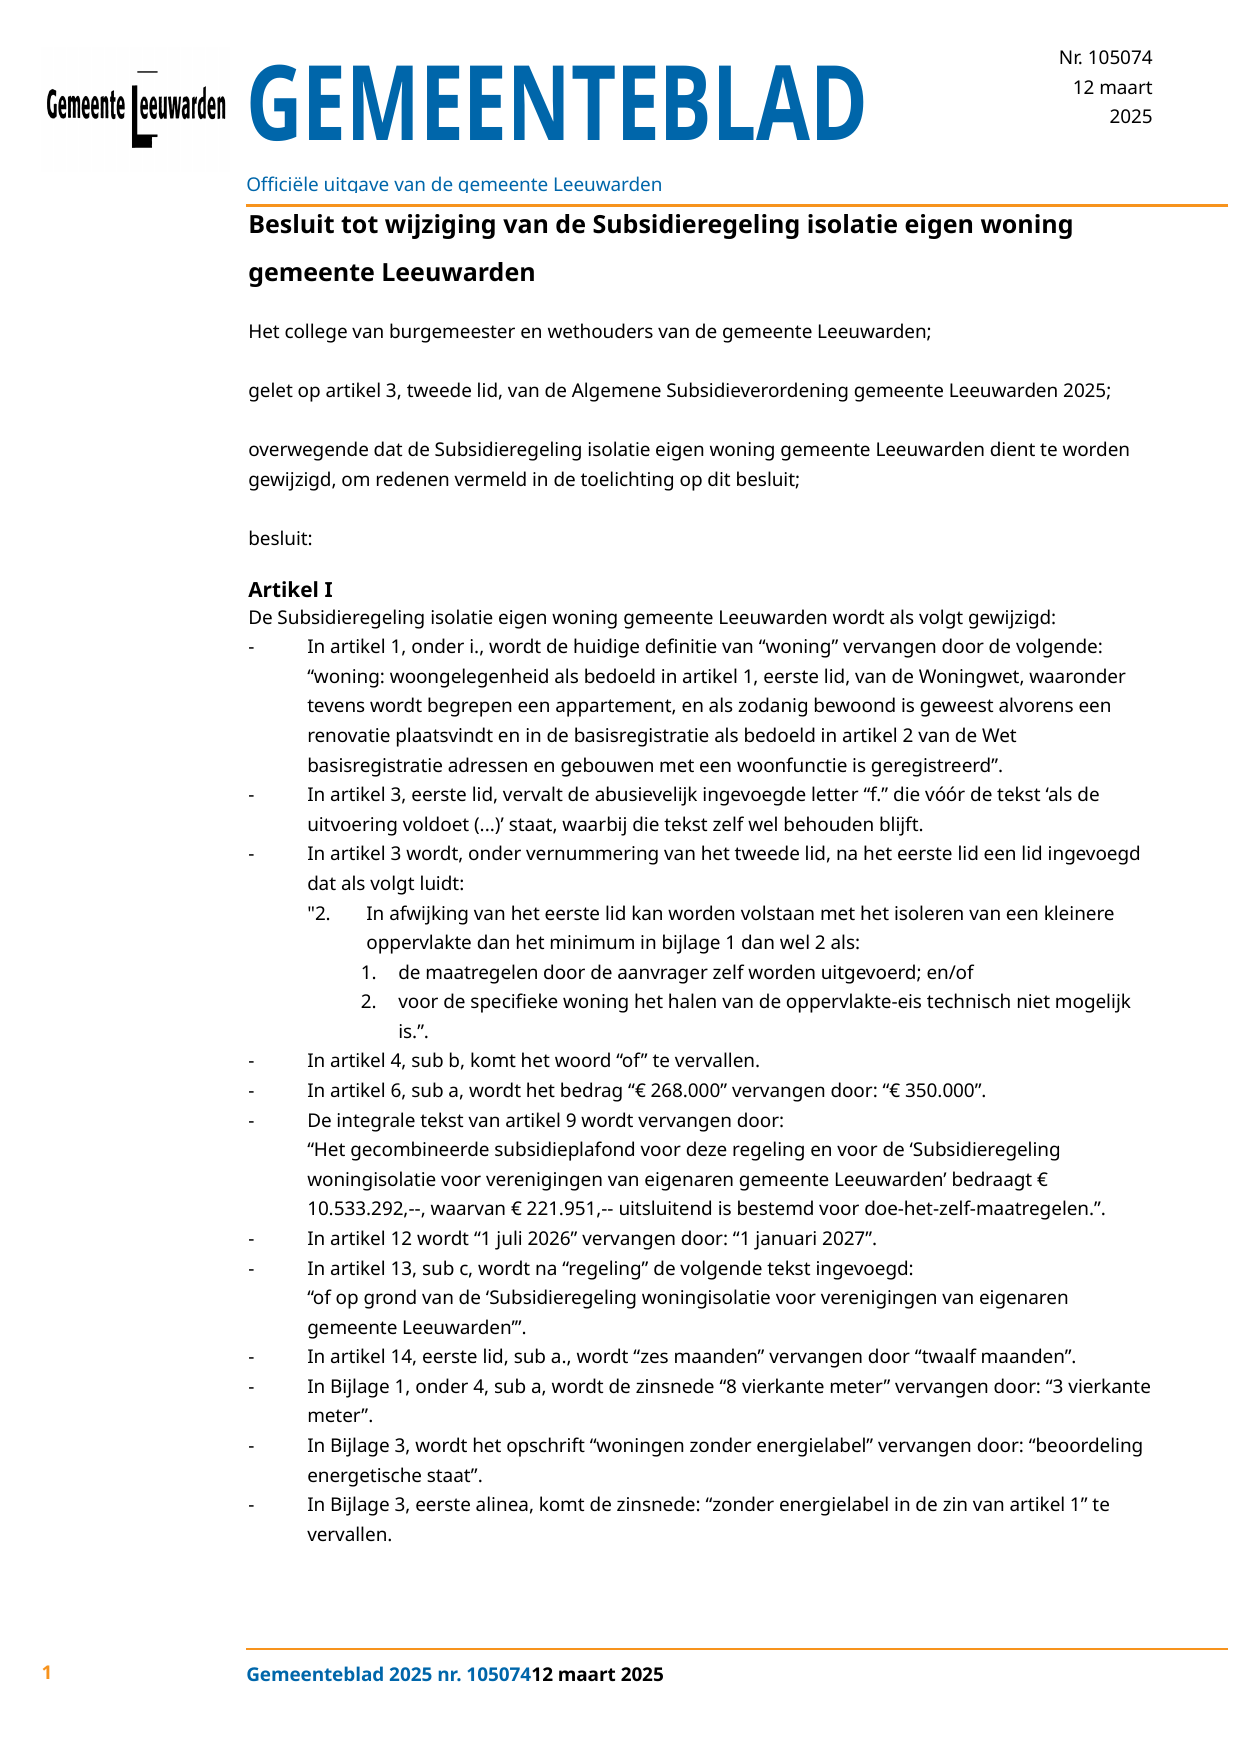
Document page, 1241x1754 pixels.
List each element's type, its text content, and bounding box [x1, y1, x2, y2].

text gelet op artikel 3, tweede lid, van de Algemene Subsidieverordening gemeente Leeuwarden 2025; [248, 377, 1152, 403]
list In Bijlage 3, wordt het opschrift “woningen zonder energielabel” vervangen door: “beoordeling energetische staat”. [248, 1432, 1152, 1487]
text Besluit tot wijziging van de Subsidieregeling isolatie eigen woning gemeente Leeuwarden [248, 207, 1152, 288]
list In artikel 1, onder i., wordt de huidige definitie van “woning” vervangen door de volgende: “woning: woongelegenheid als bedoeld in artikel 1, eerste lid, van de Woningwet, waaronder tevens wordt begrepen een appartement, en als zodanig bewoond is geweest alvorens een renovatie plaatsvindt en in de basisregistratie als bedoeld in artikel 2 van de Wet basisregistratie adressen en gebouwen met een woonfunctie is geregistreerd”. [248, 633, 1152, 777]
list In artikel 14, eerste lid, sub a., wordt “zes maanden” vervangen door “twaalf maanden”. [248, 1343, 1152, 1369]
list “of op grond van de ‘Subsidieregeling woningisolatie voor verenigingen van eigenaren gemeente Leeuwarden’”. [248, 1284, 1152, 1339]
list de maatregelen door de aanvrager zelf worden uitgevoerd; en/of [361, 959, 1152, 984]
text Het college van burgemeester en wethouders van de gemeente Leeuwarden; [248, 318, 1152, 344]
list De integrale tekst van artikel 9 wordt vervangen door: [248, 1107, 1152, 1132]
list In artikel 3, eerste lid, vervalt de abusievelijk ingevoegde letter “f.” die vóór de tekst ‘als de uitvoering voldoet (...)’ staat, waarbij die tekst zelf wel behouden blijft. [248, 781, 1152, 837]
list In Bijlage 3, eerste alinea, komt de zinsnede: “zonder energielabel in de zin van artikel 1” te vervallen. [248, 1491, 1152, 1547]
text besluit: [248, 525, 1152, 551]
list In artikel 13, sub c, wordt na “regeling” de volgende tekst ingevoegd: [248, 1255, 1152, 1280]
text De Subsidieregeling isolatie eigen woning gemeente Leeuwarden wordt als volgt gewijzigd: [248, 604, 1152, 629]
list voor de specifieke woning het halen van de oppervlakte-eis technisch niet mogelijk is.”. [361, 988, 1152, 1044]
list In artikel 3 wordt, onder vernummering van het tweede lid, na het eerste lid een lid ingevoegd dat als volgt luidt: [248, 841, 1152, 896]
list In artikel 4, sub b, komt het woord “of” te vervallen. [248, 1048, 1152, 1073]
list In artikel 6, sub a, wordt het bedrag “€ 268.000” vervangen door: “€ 350.000”. [248, 1077, 1152, 1103]
text Artikel I [248, 575, 1152, 604]
list In afwijking van het eerste lid kan worden volstaan met het isoleren van een kleinere oppervlakte dan het minimum in bijlage 1 dan wel 2 als: [307, 900, 1152, 955]
list In Bijlage 1, onder 4, sub a, wordt de zinsnede “8 vierkante meter” vervangen door: “3 vierkante meter”. [248, 1373, 1152, 1428]
picture [41, 47, 231, 172]
list “Het gecombineerde subsidieplafond voor deze regeling en voor de ‘Subsidieregeling woningisolatie voor verenigingen van eigenaren gemeente Leeuwarden’ bedraagt € 10.533.292,--, waarvan € 221.951,-- uitsluitend is bestemd voor doe-het-zelf-maatregelen.”. [248, 1136, 1152, 1221]
text overwegende dat de Subsidieregeling isolatie eigen woning gemeente Leeuwarden dient te worden gewijzigd, om redenen vermeld in de toelichting op dit besluit; [248, 436, 1152, 492]
list In artikel 12 wordt “1 juli 2026” vervangen door: “1 januari 2027”. [248, 1225, 1152, 1251]
